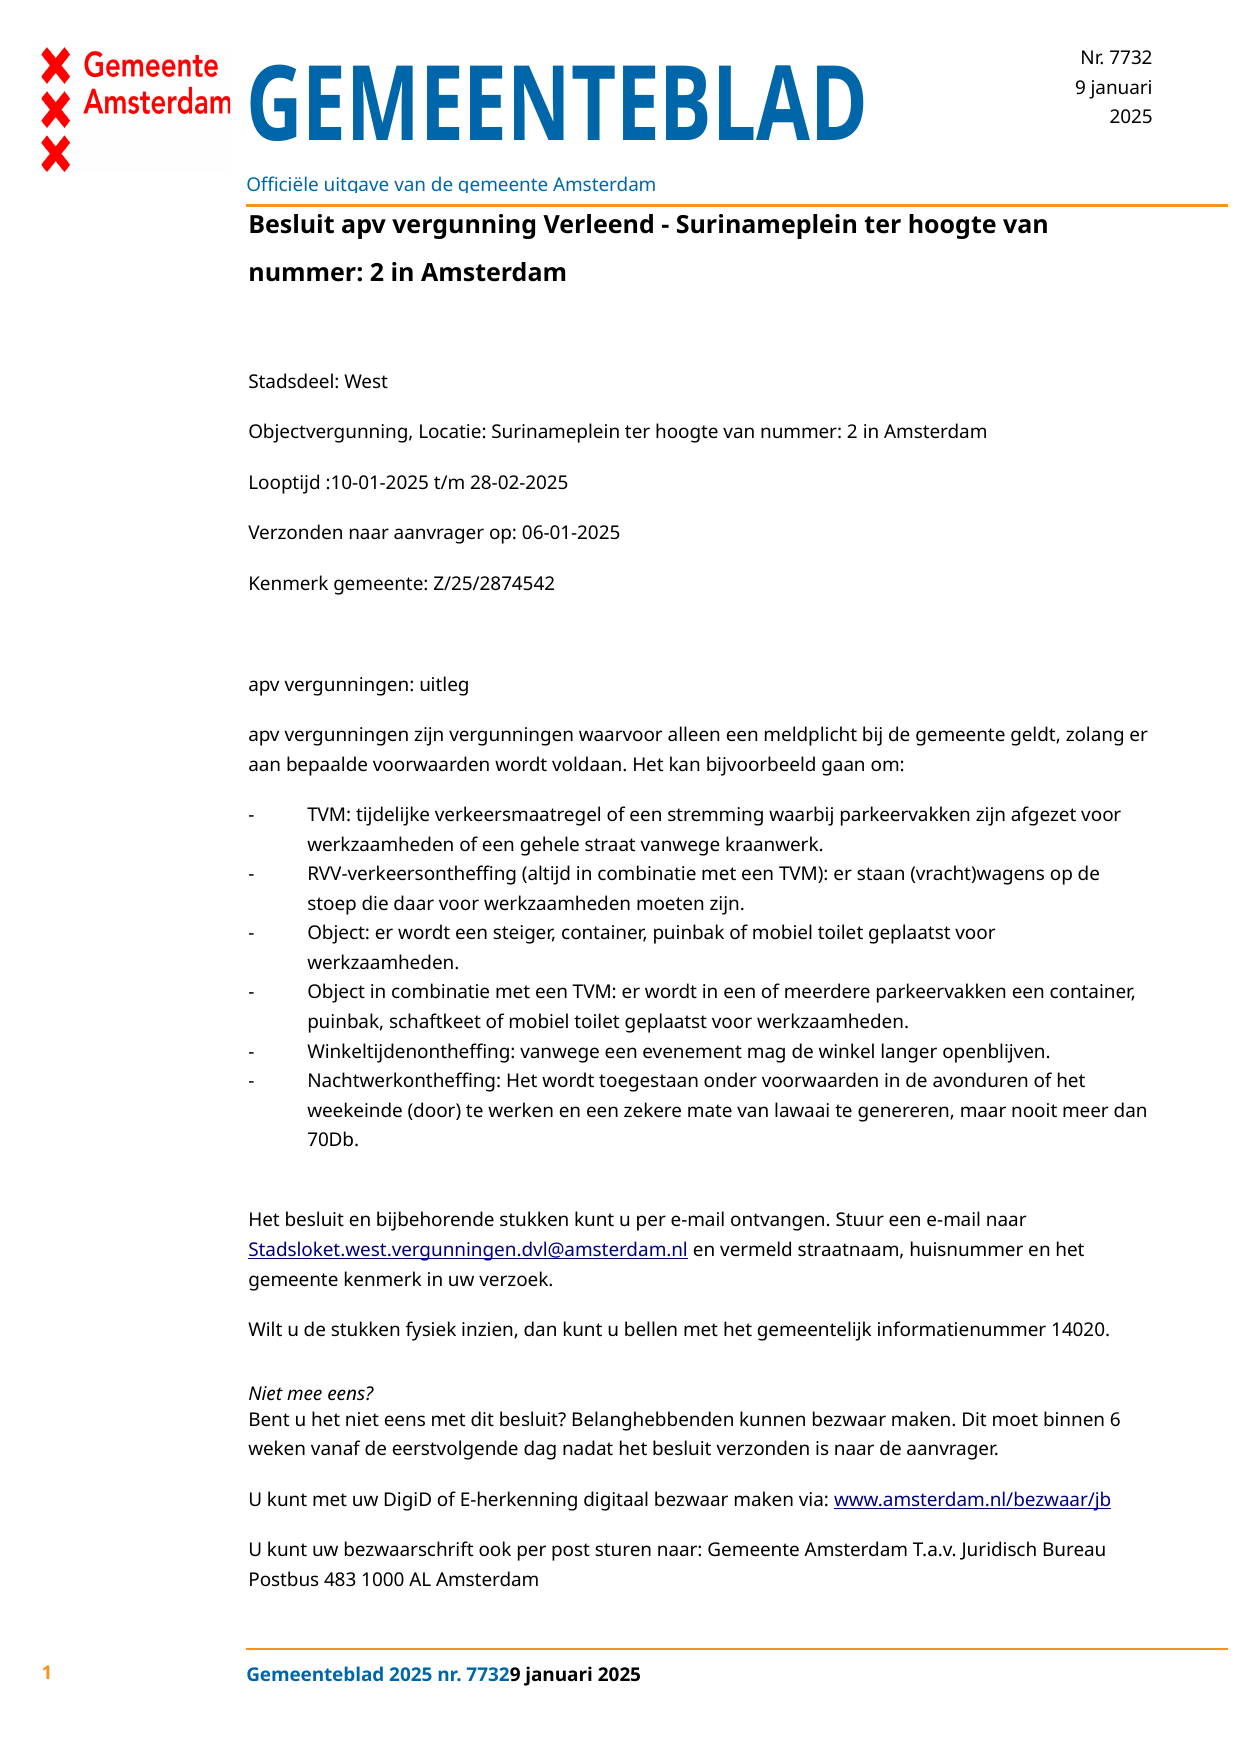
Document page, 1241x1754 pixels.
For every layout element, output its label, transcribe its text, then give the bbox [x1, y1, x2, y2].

text U kunt met uw DigiD of E-herkenning digitaal bezwaar maken via: www.amsterdam.nl/bezwaar/jb [248, 1486, 1152, 1512]
text Verzonden naar aanvrager op: 06-01-2025 [248, 519, 1152, 545]
text Bent u het niet eens met dit besluit? Belanghebbenden kunnen bezwaar maken. Dit moet binnen 6 weken vanaf de eerstvolgende dag nadat het besluit verzonden is naar de aanvrager. [248, 1406, 1152, 1461]
text Besluit apv vergunning Verleend - Surinameplein ter hoogte van nummer: 2 in Amsterdam [248, 207, 1152, 288]
text Kenmerk gemeente: Z/25/2874542 [248, 570, 1152, 596]
text Het besluit en bijbehorende stukken kunt u per e-mail ontvangen. Stuur een e-mail naar Stadsloket.west.vergunningen.dvl@amsterdam.nl en vermeld straatnaam, huisnummer en het gemeente kenmerk in uw verzoek. [248, 1207, 1152, 1292]
text apv vergunningen zijn vergunningen waarvoor alleen een meldplicht bij de gemeente geldt, zolang er aan bepaalde voorwaarden wordt voldaan. Het kan bijvoorbeeld gaan om: [248, 721, 1152, 777]
picture [41, 47, 231, 172]
text apv vergunningen: uitleg [248, 671, 1152, 697]
text U kunt uw bezwaarschrift ook per post sturen naar: Gemeente Amsterdam T.a.v. Juridisch Bureau Postbus 483 1000 AL Amsterdam [248, 1536, 1152, 1592]
list TVM: tijdelijke verkeersmaatregel of een stremming waarbij parkeervakken zijn afgezet voor werkzaamheden of een gehele straat vanwege kraanwerk. [248, 801, 1152, 857]
list Object: er wordt een steiger, container, puinbak of mobiel toilet geplaatst voor werkzaamheden. [248, 919, 1152, 975]
text Stadsdeel: West [248, 368, 1152, 394]
text Wilt u de stukken fysiek inzien, dan kunt u bellen met het gemeentelijk informatienummer 14020. [248, 1316, 1152, 1342]
text Niet mee eens? [248, 1380, 1152, 1406]
list Nachtwerkontheffing: Het wordt toegestaan onder voorwaarden in de avonduren of het weekeinde (door) te werken en een zekere mate van lawaai te genereren, maar nooit meer dan 70Db. [248, 1067, 1152, 1152]
text Objectvergunning, Locatie: Surinameplein ter hoogte van nummer: 2 in Amsterdam [248, 419, 1152, 444]
text Looptijd :10-01-2025 t/m 28-02-2025 [248, 469, 1152, 495]
list Object in combinatie met een TVM: er wordt in een of meerdere parkeervakken een container, puinbak, schaftkeet of mobiel toilet geplaatst voor werkzaamheden. [248, 979, 1152, 1034]
list RVV-verkeersontheffing (altijd in combinatie met een TVM): er staan (vracht)wagens op de stoep die daar voor werkzaamheden moeten zijn. [248, 860, 1152, 916]
list Winkeltijdenontheffing: vanwege een evenement mag de winkel langer openblijven. [248, 1038, 1152, 1064]
